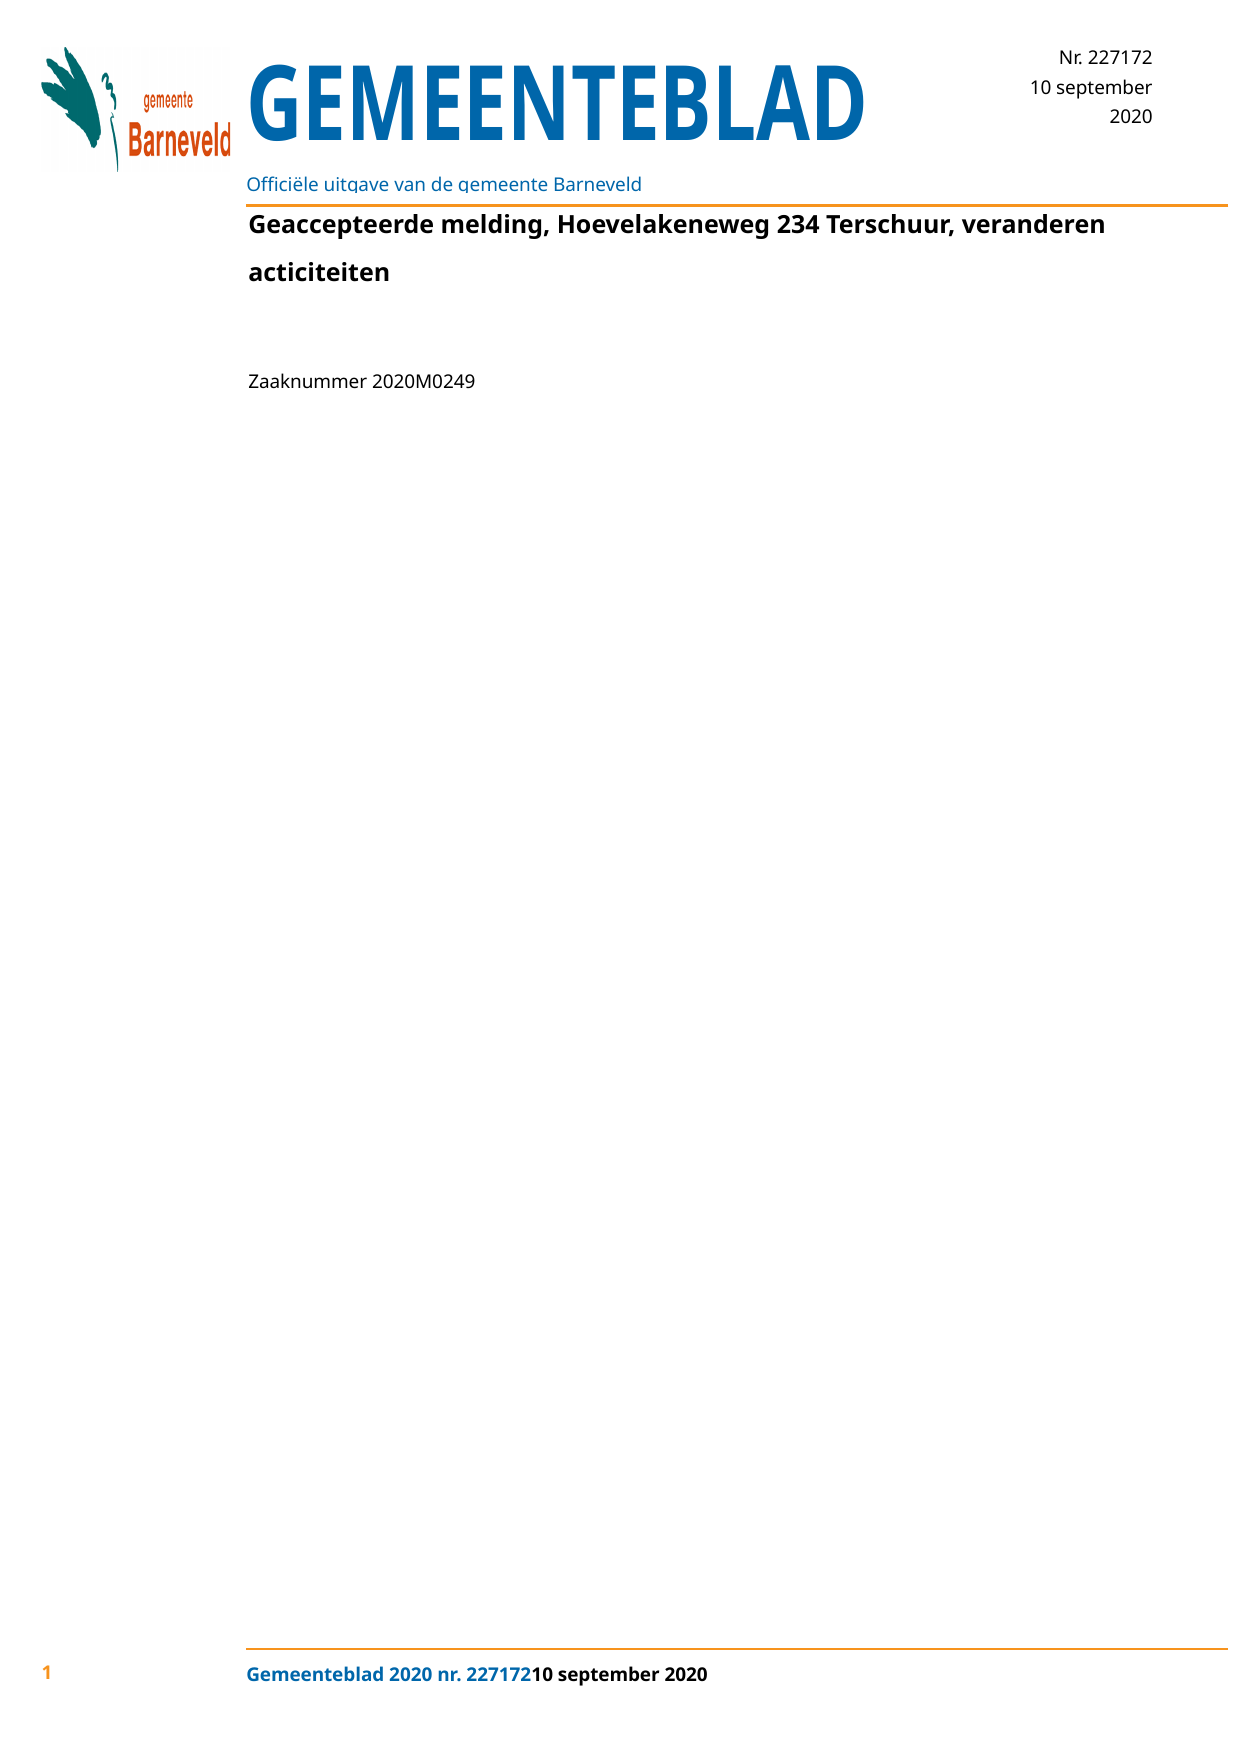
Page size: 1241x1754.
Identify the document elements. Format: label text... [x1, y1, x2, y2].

text Geaccepteerde melding, Hoevelakeneweg 234 Terschuur, veranderen acticiteiten [248, 207, 1152, 288]
picture [41, 47, 231, 172]
text Zaaknummer 2020M0249 [248, 368, 1152, 394]
